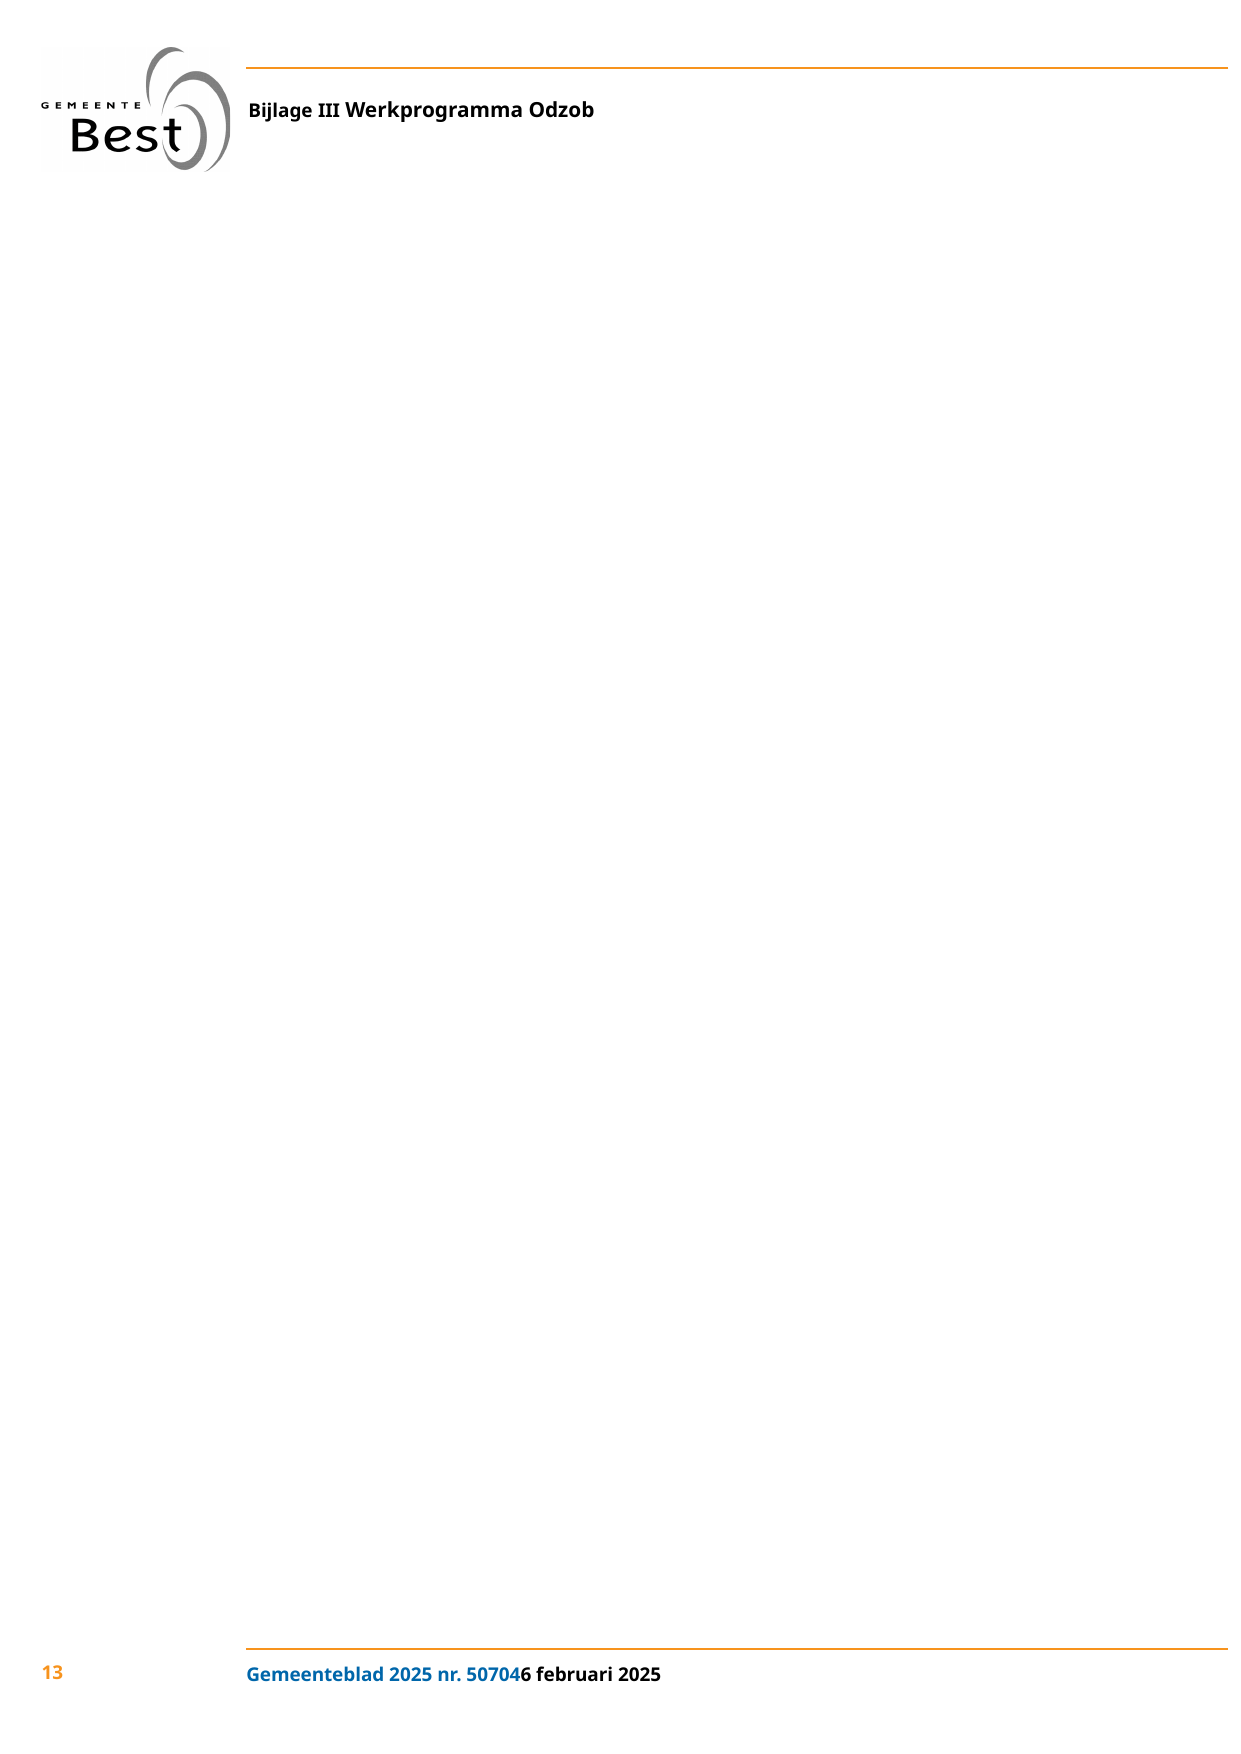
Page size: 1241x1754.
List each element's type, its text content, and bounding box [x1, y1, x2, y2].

text Bijlage III Werkprogramma Odzob [248, 95, 1152, 123]
picture [41, 47, 231, 172]
